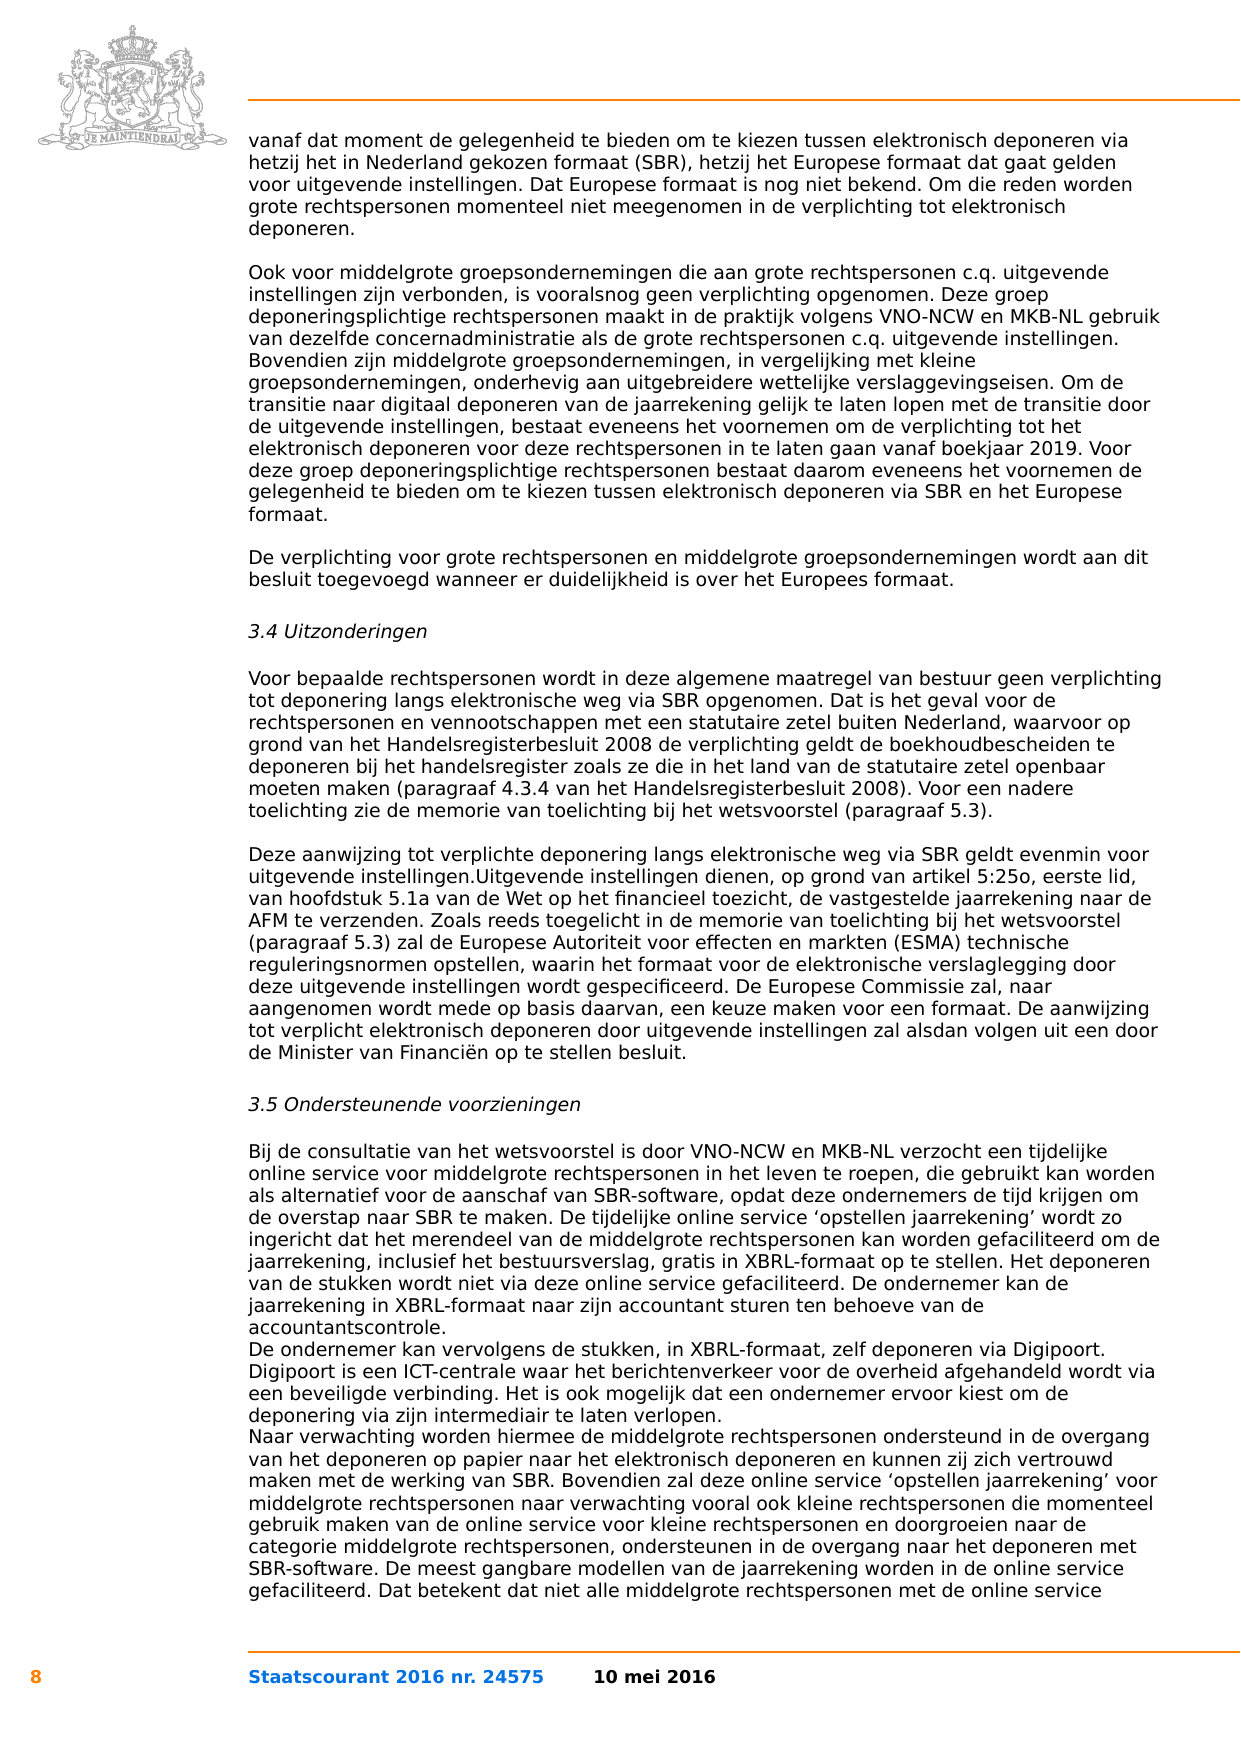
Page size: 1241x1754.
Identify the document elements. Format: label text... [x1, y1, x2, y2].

text De ondernemer kan vervolgens de stukken, in XBRL-formaat, zelf deponeren via Digipoort. Digipoort is een ICT-centrale waar het berichtenverkeer voor de overheid afgehandeld wordt via een beveiligde verbinding. Het is ook mogelijk dat een ondernemer ervoor kiest om de deponering via zijn intermediair te laten verlopen. [248, 1338, 1163, 1426]
subtitle 3.4 Uitzonderingen [248, 621, 1163, 643]
text vanaf dat moment de gelegenheid te bieden om te kiezen tussen elektronisch deponeren via hetzij het in Nederland gekozen formaat (SBR), hetzij het Europese formaat dat gaat gelden voor uitgevende instellingen. Dat Europese formaat is nog niet bekend. Om die reden worden grote rechtspersonen momenteel niet meegenomen in de verplichting tot elektronisch deponeren. [248, 130, 1163, 240]
subtitle 3.5 Ondersteunende voorzieningen [248, 1094, 1163, 1116]
text Ook voor middelgrote groepsondernemingen die aan grote rechtspersonen c.q. uitgevende instellingen zijn verbonden, is vooralsnog geen verplichting opgenomen. Deze groep deponeringsplichtige rechtspersonen maakt in de praktijk volgens VNO-NCW en MKB-NL gebruik van dezelfde concernadministratie als de grote rechtspersonen c.q. uitgevende instellingen. Bovendien zijn middelgrote groepsondernemingen, in vergelijking met kleine groepsondernemingen, onderhevig aan uitgebreidere wettelijke verslaggevingseisen. Om de transitie naar digitaal deponeren van de jaarrekening gelijk te laten lopen met de transitie door de uitgevende instellingen, bestaat eveneens het voornemen om de verplichting tot het elektronisch deponeren voor deze rechtspersonen in te laten gaan vanaf boekjaar 2019. Voor deze groep deponeringsplichtige rechtspersonen bestaat daarom eveneens het voornemen de gelegenheid te bieden om te kiezen tussen elektronisch deponeren via SBR en het Europese formaat. [248, 262, 1163, 525]
text Naar verwachting worden hiermee de middelgrote rechtspersonen ondersteund in de overgang van het deponeren op papier naar het elektronisch deponeren en kunnen zij zich vertrouwd maken met de werking van SBR. Bovendien zal deze online service ‘opstellen jaarrekening’ voor middelgrote rechtspersonen naar verwachting vooral ook kleine rechtspersonen die momenteel gebruik maken van de online service voor kleine rechtspersonen en doorgroeien naar de categorie middelgrote rechtspersonen, ondersteunen in de overgang naar het deponeren met SBR-software. De meest gangbare modellen van de jaarrekening worden in de online service gefaciliteerd. Dat betekent dat niet alle middelgrote rechtspersonen met de online service [248, 1426, 1163, 1602]
picture [38, 25, 227, 150]
text De verplichting voor grote rechtspersonen en middelgrote groepsondernemingen wordt aan dit besluit toegevoegd wanneer er duidelijkheid is over het Europees formaat. [248, 547, 1163, 591]
text Bij de consultatie van het wetsvoorstel is door VNO-NCW en MKB-NL verzocht een tijdelijke online service voor middelgrote rechtspersonen in het leven te roepen, die gebruikt kan worden als alternatief voor de aanschaf van SBR-software, opdat deze ondernemers de tijd krijgen om de overstap naar SBR te maken. De tijdelijke online service ‘opstellen jaarrekening’ wordt zo ingericht dat het merendeel van de middelgrote rechtspersonen kan worden gefaciliteerd om de jaarrekening, inclusief het bestuursverslag, gratis in XBRL-formaat op te stellen. Het deponeren van de stukken wordt niet via deze online service gefaciliteerd. De ondernemer kan de jaarrekening in XBRL-formaat naar zijn accountant sturen ten behoeve van de accountantscontrole. [248, 1141, 1163, 1338]
text Deze aanwijzing tot verplichte deponering langs elektronische weg via SBR geldt evenmin voor uitgevende instellingen.Uitgevende instellingen dienen, op grond van artikel 5:25o, eerste lid, van hoofdstuk 5.1a van de Wet op het financieel toezicht, de vastgestelde jaarrekening naar de AFM te verzenden. Zoals reeds toegelicht in de memorie van toelichting bij het wetsvoorstel (paragraaf 5.3) zal de Europese Autoriteit voor effecten en markten (ESMA) technische reguleringsnormen opstellen, waarin het formaat voor de elektronische verslaglegging door deze uitgevende instellingen wordt gespecificeerd. De Europese Commissie zal, naar aangenomen wordt mede op basis daarvan, een keuze maken voor een formaat. De aanwijzing tot verplicht elektronisch deponeren door uitgevende instellingen zal alsdan volgen uit een door de Minister van Financiën op te stellen besluit. [248, 844, 1163, 1064]
text Voor bepaalde rechtspersonen wordt in deze algemene maatregel van bestuur geen verplichting tot deponering langs elektronische weg via SBR opgenomen. Dat is het geval voor de rechtspersonen en vennootschappen met een statutaire zetel buiten Nederland, waarvoor op grond van het Handelsregisterbesluit 2008 de verplichting geldt de boekhoudbescheiden te deponeren bij het handelsregister zoals ze die in het land van de statutaire zetel openbaar moeten maken (paragraaf 4.3.4 van het Handelsregisterbesluit 2008). Voor een nadere toelichting zie de memorie van toelichting bij het wetsvoorstel (paragraaf 5.3). [248, 668, 1163, 822]
